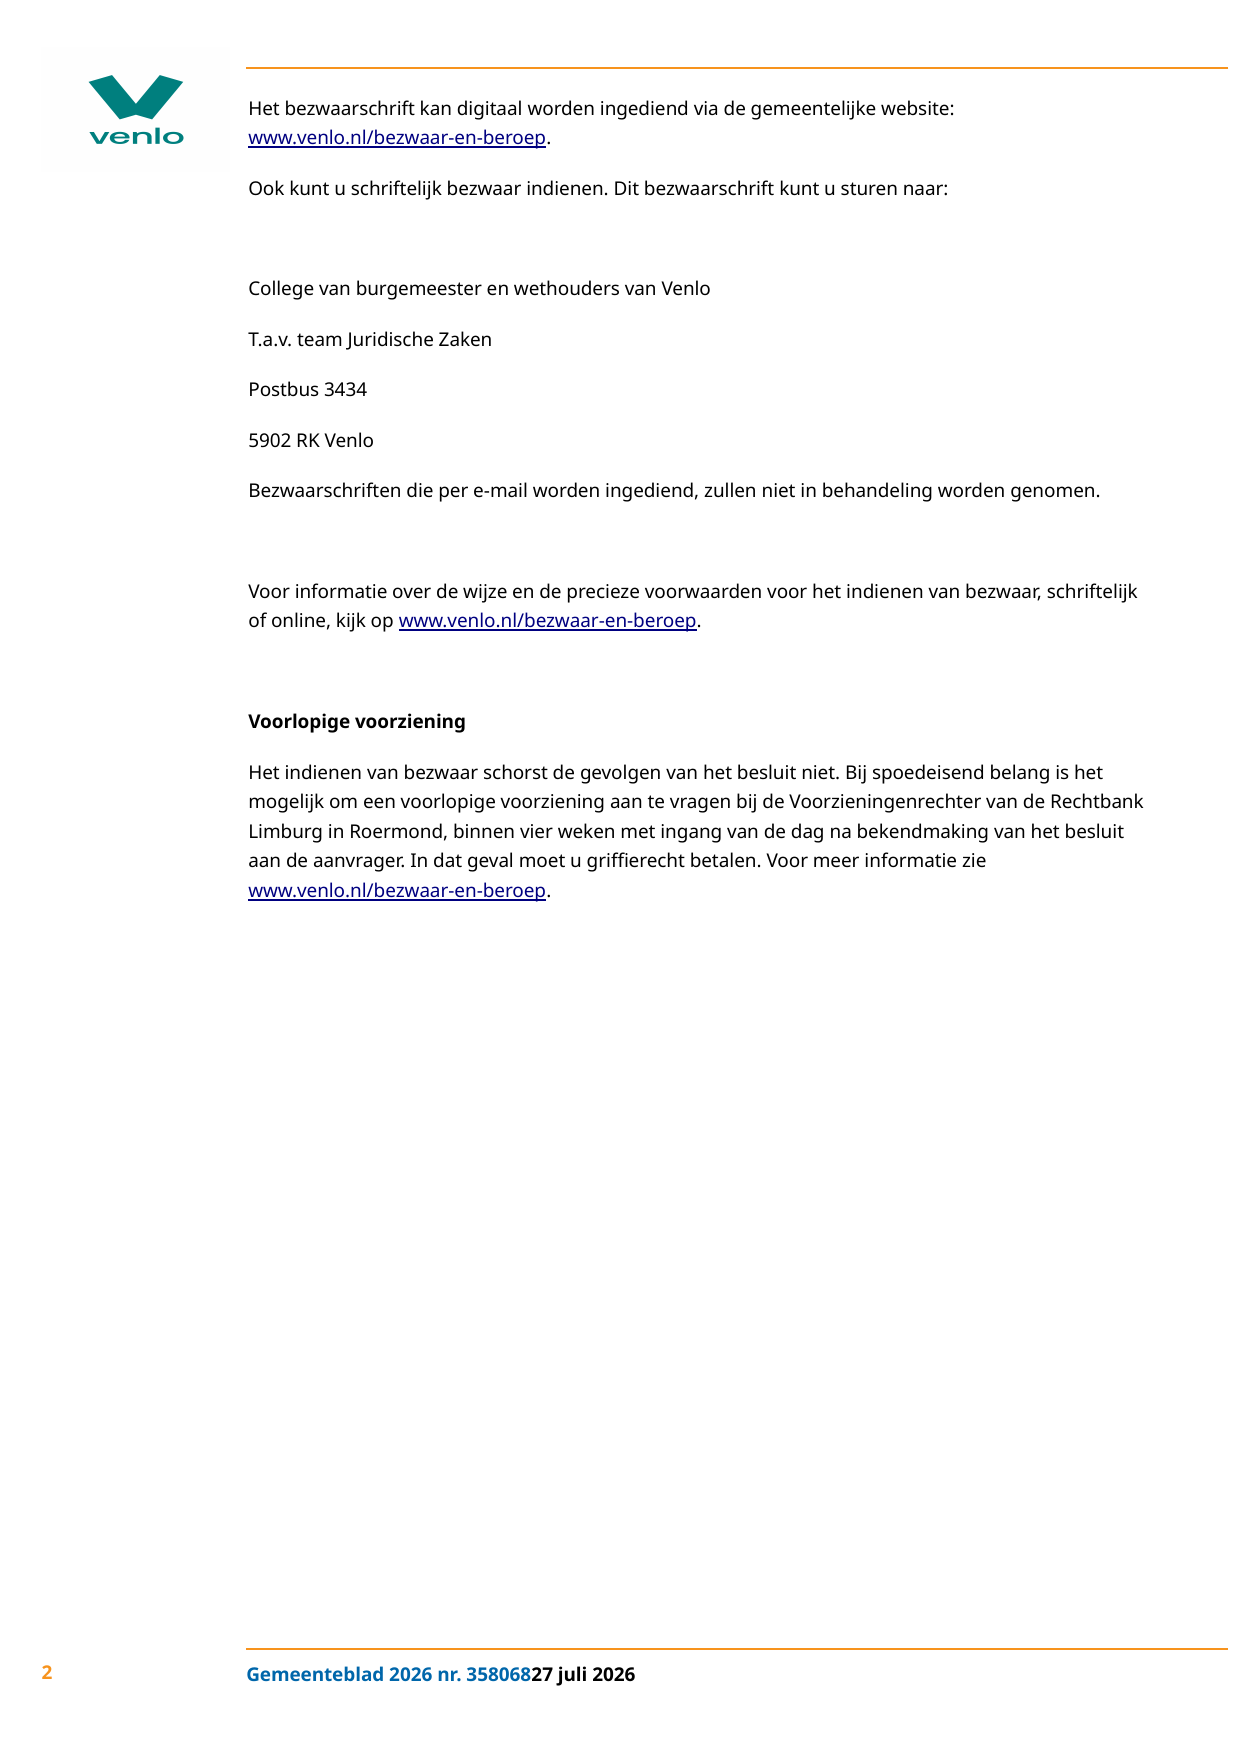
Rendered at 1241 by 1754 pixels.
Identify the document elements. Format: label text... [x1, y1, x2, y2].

text Het indienen van bezwaar schorst de gevolgen van het besluit niet. Bij spoedeisend belang is het mogelijk om een voorlopige voorziening aan te vragen bij de Voorzieningenrechter van de Rechtbank Limburg in Roermond, binnen vier weken met ingang van de dag na bekendmaking van het besluit aan de aanvrager. In dat geval moet u griffierecht betalen. Voor meer informatie zie www.venlo.nl/bezwaar-en-beroep. [248, 759, 1152, 903]
text 5902 RK Venlo [248, 427, 1152, 453]
text Postbus 3434 [248, 376, 1152, 402]
text Ook kunt u schriftelijk bezwaar indienen. Dit bezwaarschrift kunt u sturen naar: [248, 175, 1152, 201]
text Het bezwaarschrift kan digitaal worden ingediend via de gemeentelijke website: www.venlo.nl/bezwaar-en-beroep. [248, 95, 1152, 150]
text Bezwaarschriften die per e-mail worden ingediend, zullen niet in behandeling worden genomen. [248, 477, 1152, 503]
text Voorlopige voorziening [248, 708, 1152, 734]
text Voor informatie over de wijze en de precieze voorwaarden voor het indienen van bezwaar, schriftelijk of online, kijk op www.venlo.nl/bezwaar-en-beroep. [248, 578, 1152, 633]
picture [41, 47, 231, 172]
text T.a.v. team Juridische Zaken [248, 326, 1152, 352]
text College van burgemeester en wethouders van Venlo [248, 276, 1152, 301]
